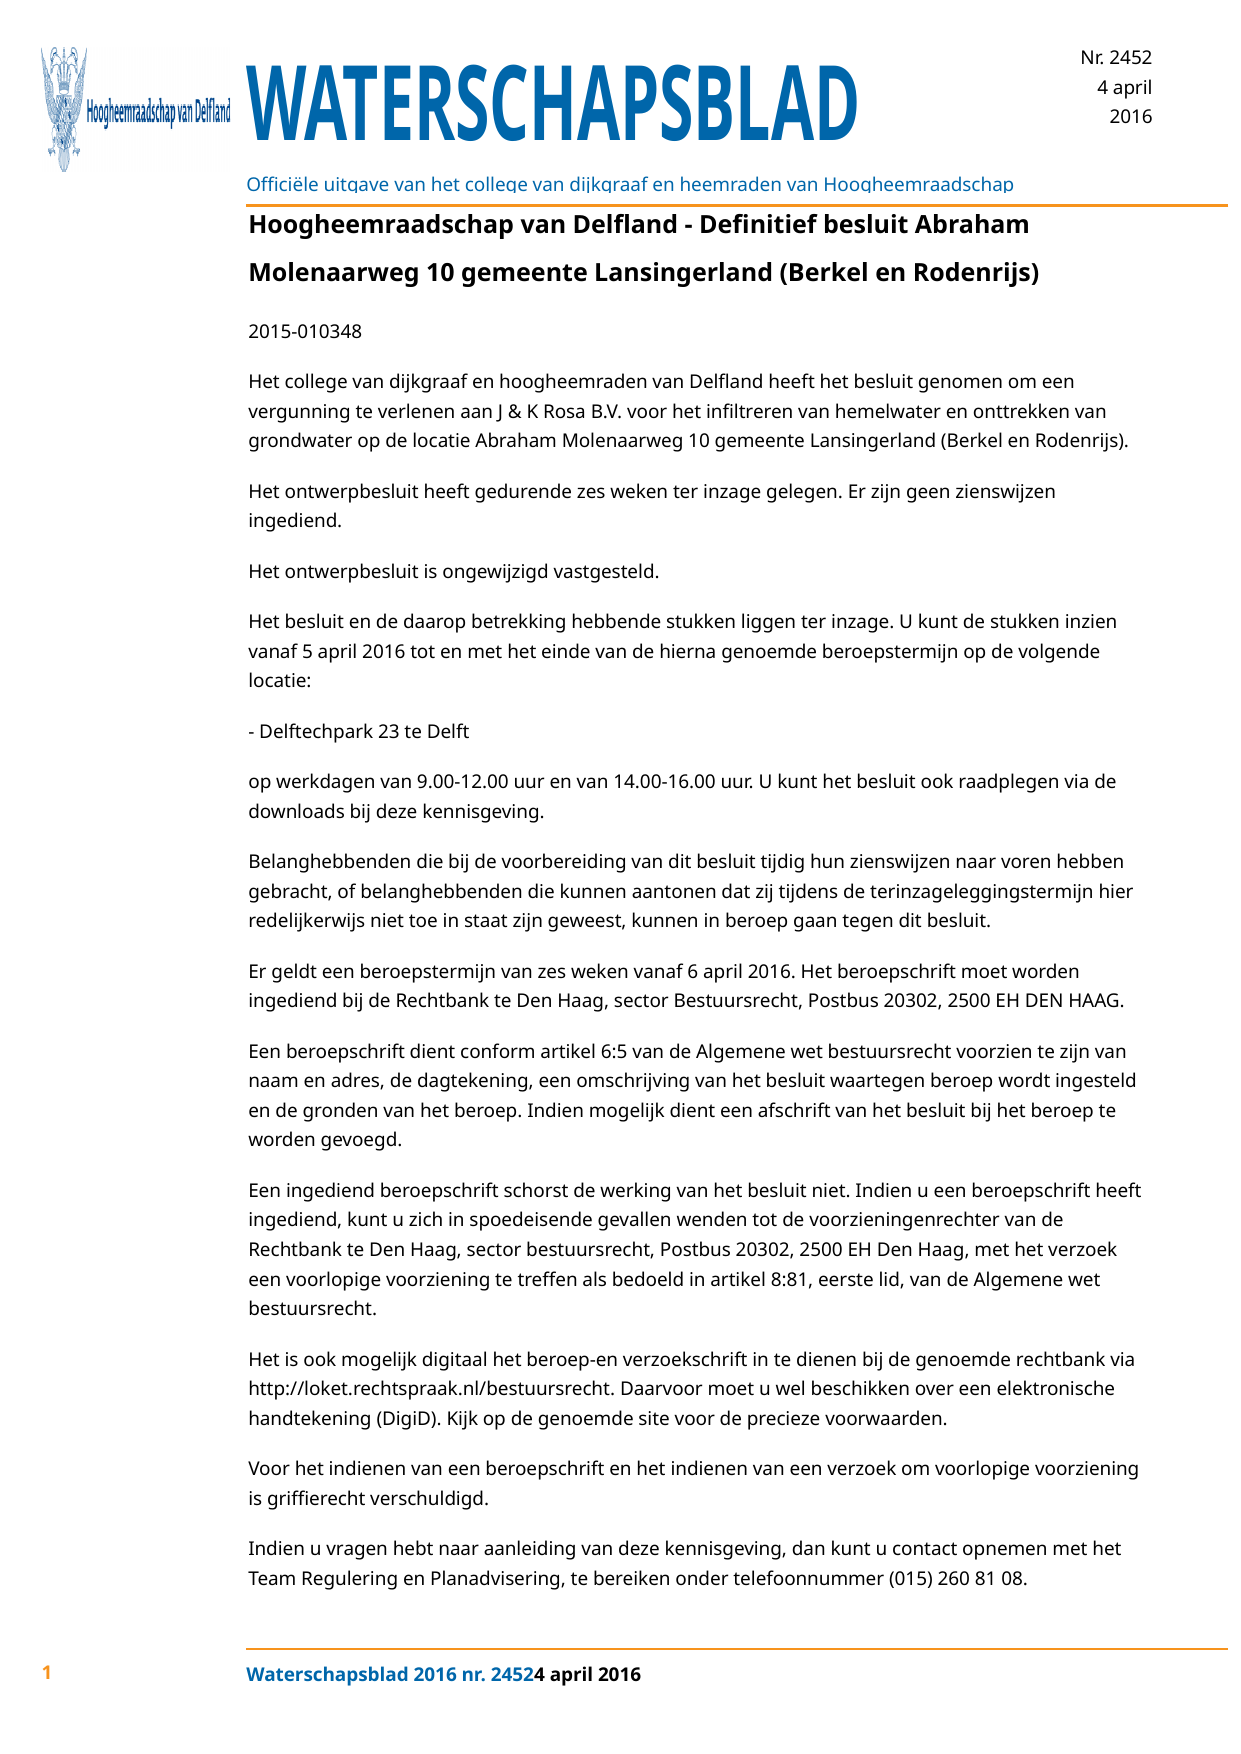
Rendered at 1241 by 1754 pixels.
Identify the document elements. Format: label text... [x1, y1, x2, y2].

text Indien u vragen hebt naar aanleiding van deze kennisgeving, dan kunt u contact opnemen met het Team Regulering en Planadvisering, te bereiken onder telefoonnummer (015) 260 81 08. [248, 1535, 1152, 1591]
text Voor het indienen van een beroepschrift en het indienen van een verzoek om voorlopige voorziening is griffierecht verschuldigd. [248, 1455, 1152, 1511]
text - Delftechpark 23 te Delft [248, 718, 1152, 744]
text Het is ook mogelijk digitaal het beroep-en verzoekschrift in te dienen bij de genoemde rechtbank via http://loket.rechtspraak.nl/bestuursrecht. Daarvoor moet u wel beschikken over een elektronische handtekening (DigiD). Kijk op de genoemde site voor de precieze voorwaarden. [248, 1346, 1152, 1431]
text Er geldt een beroepstermijn van zes weken vanaf 6 april 2016. Het beroepschrift moet worden ingediend bij de Rechtbank te Den Haag, sector Bestuursrecht, Postbus 20302, 2500 EH DEN HAAG. [248, 958, 1152, 1013]
text Hoogheemraadschap van Delfland - Definitief besluit Abraham Molenaarweg 10 gemeente Lansingerland (Berkel en Rodenrijs) [248, 207, 1152, 288]
text Het ontwerpbesluit heeft gedurende zes weken ter inzage gelegen. Er zijn geen zienswijzen ingediend. [248, 478, 1152, 533]
text op werkdagen van 9.00-12.00 uur en van 14.00-16.00 uur. U kunt het besluit ook raadplegen via de downloads bij deze kennisgeving. [248, 768, 1152, 824]
text Het besluit en de daarop betrekking hebbende stukken liggen ter inzage. U kunt de stukken inzien vanaf 5 april 2016 tot en met het einde van de hierna genoemde beroepstermijn op de volgende locatie: [248, 608, 1152, 693]
text Belanghebbenden die bij de voorbereiding van dit besluit tijdig hun zienswijzen naar voren hebben gebracht, of belanghebbenden die kunnen aantonen dat zij tijdens de terinzageleggingstermijn hier redelijkerwijs niet toe in staat zijn geweest, kunnen in beroep gaan tegen dit besluit. [248, 848, 1152, 933]
text Het ontwerpbesluit is ongewijzigd vastgesteld. [248, 558, 1152, 584]
text 2015-010348 [248, 318, 1152, 344]
text Een ingediend beroepschrift schorst de werking van het besluit niet. Indien u een beroepschrift heeft ingediend, kunt u zich in spoedeisende gevallen wenden tot de voorzieningenrechter van de Rechtbank te Den Haag, sector bestuursrecht, Postbus 20302, 2500 EH Den Haag, met het verzoek een voorlopige voorziening te treffen als bedoeld in artikel 8:81, eerste lid, van de Algemene wet bestuursrecht. [248, 1177, 1152, 1321]
text Een beroepschrift dient conform artikel 6:5 van de Algemene wet bestuursrecht voorzien te zijn van naam en adres, de dagtekening, een omschrijving van het besluit waartegen beroep wordt ingesteld en de gronden van het beroep. Indien mogelijk dient een afschrift van het besluit bij het beroep te worden gevoegd. [248, 1038, 1152, 1152]
picture [41, 47, 231, 172]
text Het college van dijkgraaf en hoogheemraden van Delfland heeft het besluit genomen om een vergunning te verlenen aan J & K Rosa B.V. voor het infiltreren van hemelwater en onttrekken van grondwater op de locatie Abraham Molenaarweg 10 gemeente Lansingerland (Berkel en Rodenrijs). [248, 368, 1152, 453]
